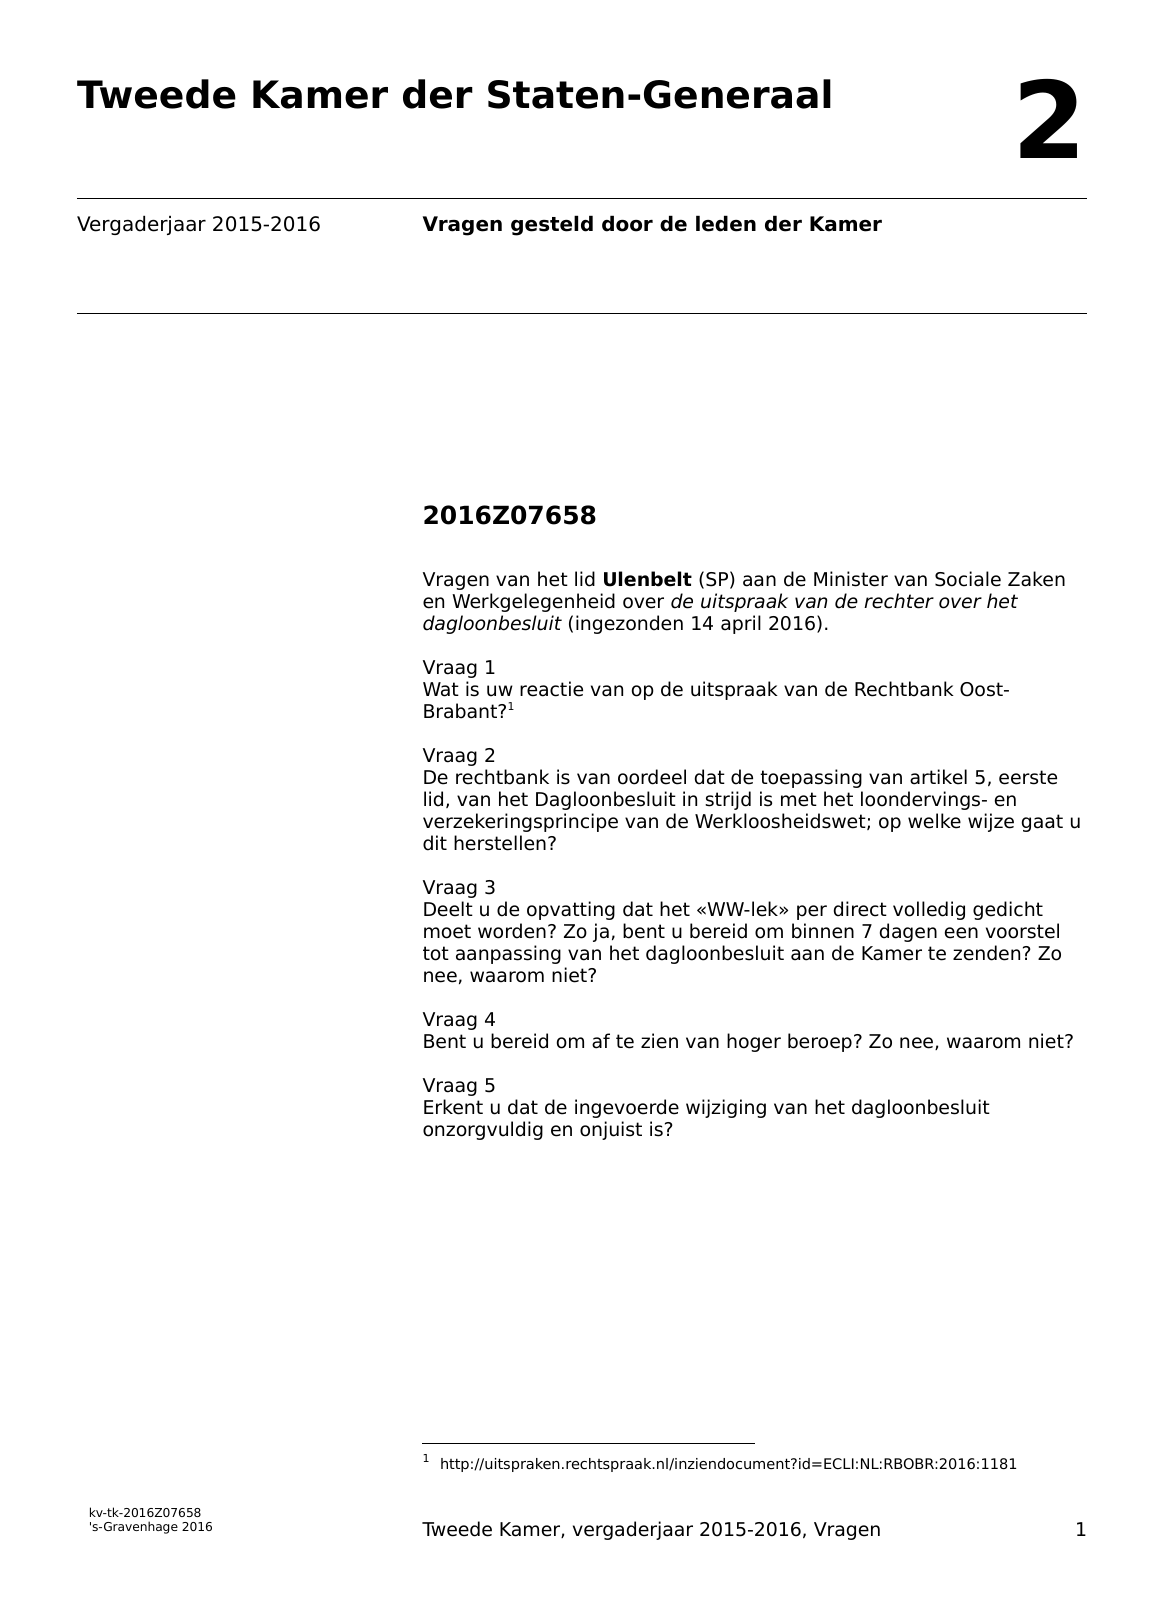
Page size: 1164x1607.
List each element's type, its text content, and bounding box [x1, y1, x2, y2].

text Vraag 2 [422, 745, 1087, 767]
text Wat is uw reactie van op de uitspraak van de Rechtbank Oost-Brabant? [422, 679, 1087, 723]
text Bent u bereid om af te zien van hoger beroep? Zo nee, waarom niet? [422, 1031, 1087, 1053]
table_cell Vergaderjaar 2015-2016 [77, 199, 422, 313]
text Vraag 1 [422, 657, 1087, 679]
table_header Tweede Kamer der Staten-Generaal [77, 59, 886, 198]
text Erkent u dat de ingevoerde wijziging van het dagloonbesluit onzorgvuldig en onjuist is? [422, 1097, 1087, 1141]
text http://uitspraken.rechtspraak.nl/inziendocument?id=ECLI:NL:RBOBR:2016:1181 [422, 1452, 1087, 1474]
text Vraag 4 [422, 1009, 1087, 1031]
text Vragen van het lid Ulenbelt (SP) aan de Minister van Sociale Zaken en Werkgelegenheid over de uitspraak van de rechter over het dagloonbesluit (ingezonden 14 april 2016). [422, 569, 1087, 635]
text 's-Gravenhage 2016 [88, 1520, 323, 1534]
text Vraag 5 [422, 1075, 1087, 1097]
text 2016Z07658 [422, 501, 1087, 531]
table_header 2 [886, 59, 1087, 198]
table_cell Vragen gesteld door de leden der Kamer [422, 199, 1087, 313]
text kv-tk-2016Z07658 [88, 1506, 323, 1520]
text Vraag 3 [422, 877, 1087, 899]
text De rechtbank is van oordeel dat de toepassing van artikel 5, eerste lid, van het Dagloonbesluit in strijd is met het loondervings- en verzekeringsprincipe van de Werkloosheidswet; op welke wijze gaat u dit herstellen? [422, 767, 1087, 855]
text Deelt u de opvatting dat het «WW-lek» per direct volledig gedicht moet worden? Zo ja, bent u bereid om binnen 7 dagen een voorstel tot aanpassing van het dagloonbesluit aan de Kamer te zenden? Zo nee, waarom niet? [422, 899, 1087, 987]
